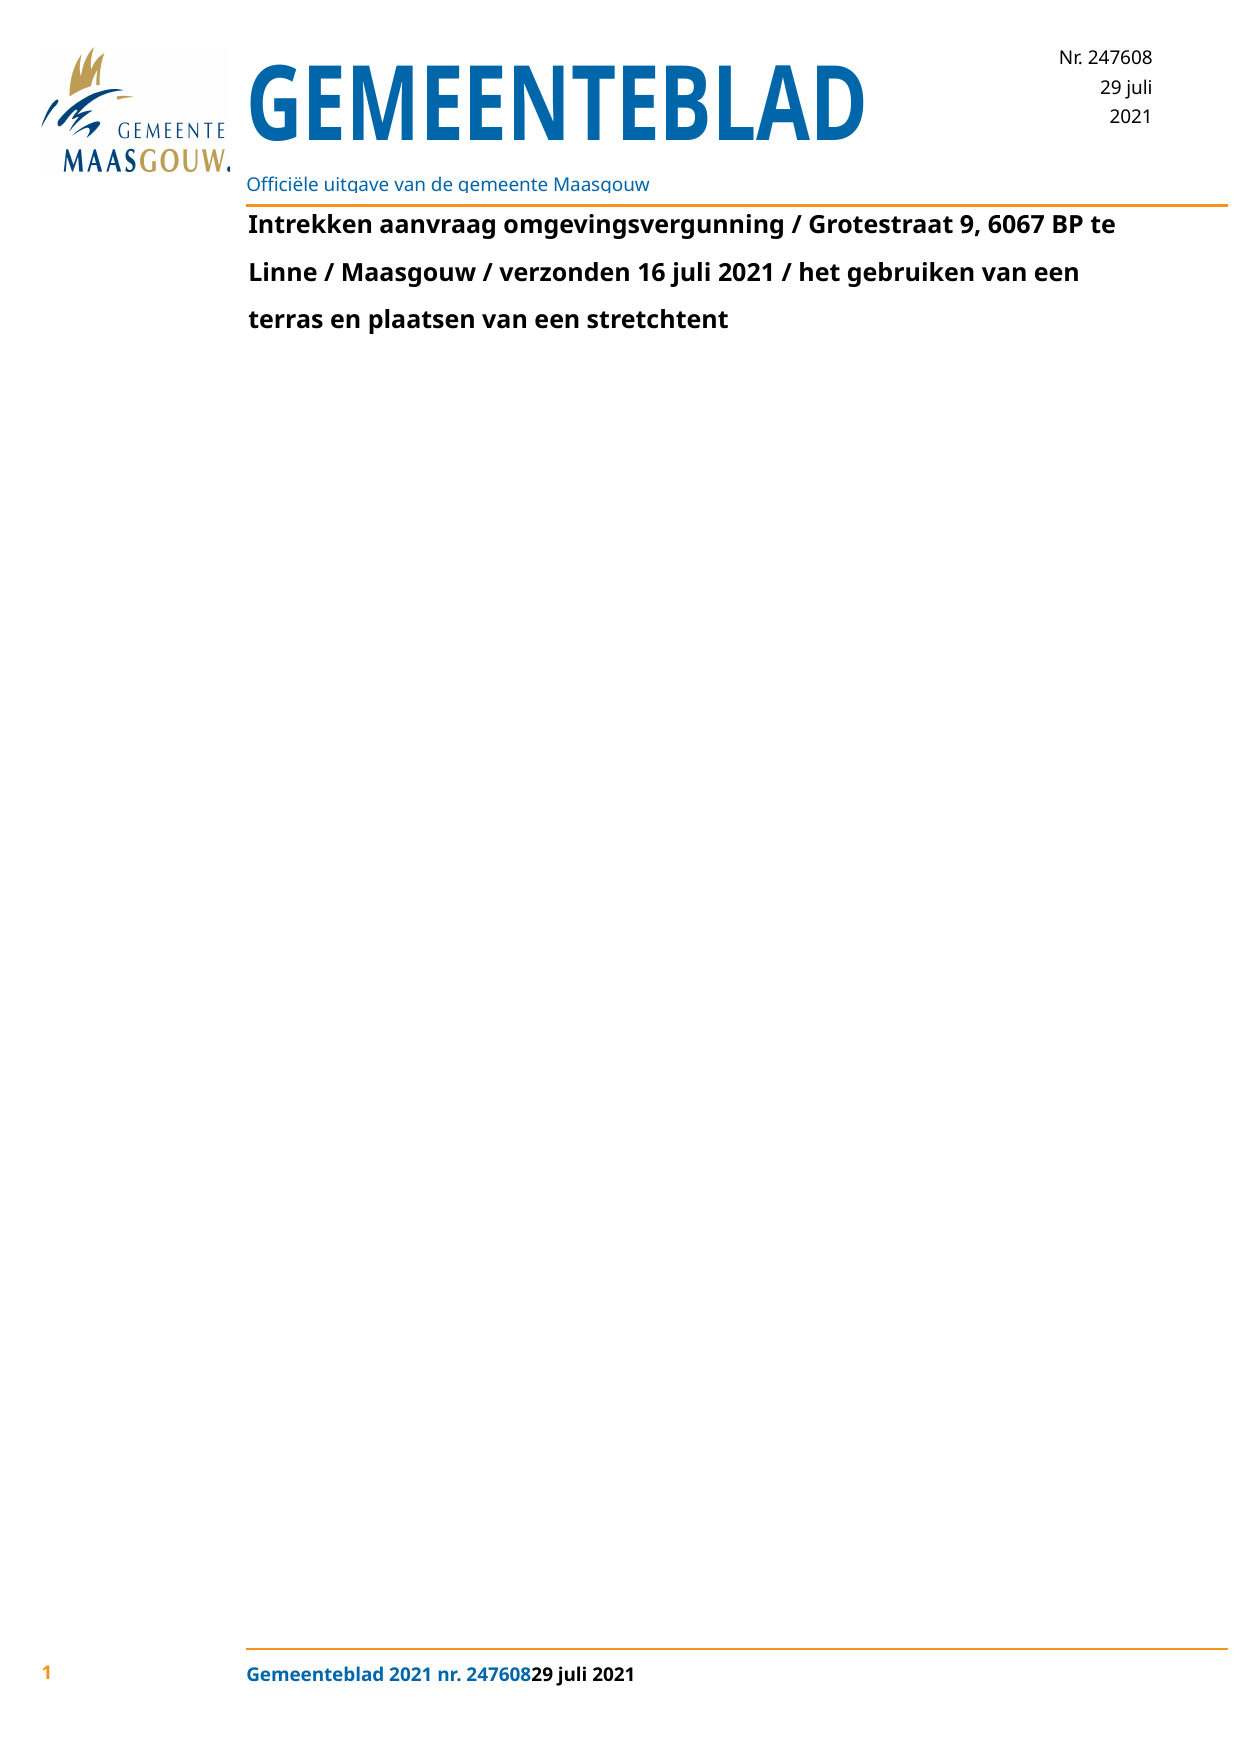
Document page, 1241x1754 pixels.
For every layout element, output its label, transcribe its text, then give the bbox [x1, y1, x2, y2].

text Intrekken aanvraag omgevingsvergunning / Grotestraat 9, 6067 BP te Linne / Maasgouw / verzonden 16 juli 2021 / het gebruiken van een terras en plaatsen van een stretchtent [248, 207, 1152, 336]
picture [41, 47, 231, 172]
